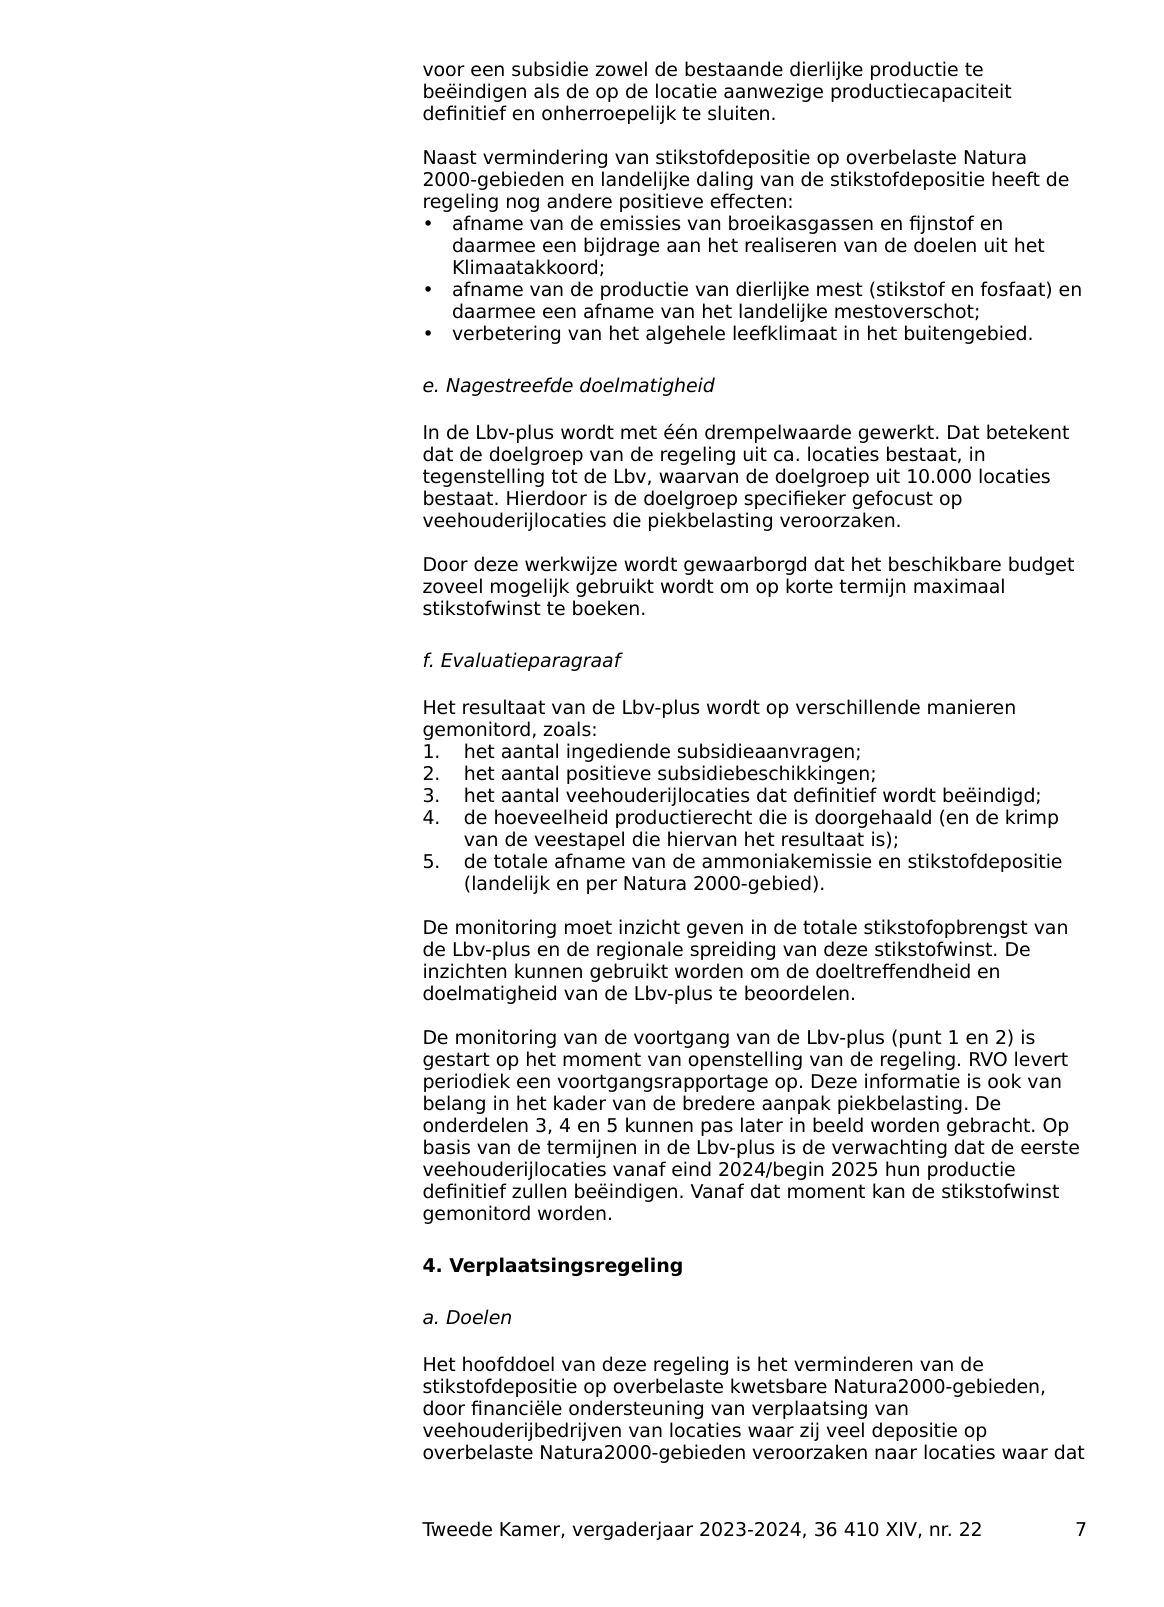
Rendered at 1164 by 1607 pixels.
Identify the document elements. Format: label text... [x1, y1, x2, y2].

text Naast vermindering van stikstofdepositie op overbelaste Natura 2000-gebieden en landelijke daling van de stikstofdepositie heeft de regeling nog andere positieve effecten: [422, 147, 1087, 213]
subtitle a. Doelen [422, 1307, 1087, 1329]
text • afname van de emissies van broeikasgassen en fijnstof en daarmee een bijdrage aan het realiseren van de doelen uit het Klimaatakkoord; [422, 213, 1087, 279]
subtitle f. Evaluatieparagraaf [422, 650, 1087, 672]
subtitle e. Nagestreefde doelmatigheid [422, 375, 1087, 397]
subtitle 4. Verplaatsingsregeling [422, 1255, 1087, 1277]
text voor een subsidie zowel de bestaande dierlijke productie te beëindigen als de op de locatie aanwezige productiecapaciteit definitief en onherroepelijk te sluiten. [422, 59, 1087, 125]
text • verbetering van het algehele leefklimaat in het buitengebied. [422, 323, 1087, 345]
text 5. de totale afname van de ammoniakemissie en stikstofdepositie (landelijk en per Natura 2000-gebied). [422, 851, 1087, 895]
text Het hoofddoel van deze regeling is het verminderen van de stikstofdepositie op overbelaste kwetsbare Natura2000-gebieden, door financiële ondersteuning van verplaatsing van veehouderijbedrijven van locaties waar zij veel depositie op overbelaste Natura2000-gebieden veroorzaken naar locaties waar dat [422, 1354, 1087, 1464]
text De monitoring moet inzicht geven in de totale stikstofopbrengst van de Lbv-plus en de regionale spreiding van deze stikstofwinst. De inzichten kunnen gebruikt worden om de doeltreffendheid en doelmatigheid van de Lbv-plus te beoordelen. [422, 917, 1087, 1005]
text 4. de hoeveelheid productierecht die is doorgehaald (en de krimp van de veestapel die hiervan het resultaat is); [422, 807, 1087, 851]
text Door deze werkwijze wordt gewaarborgd dat het beschikbare budget zoveel mogelijk gebruikt wordt om op korte termijn maximaal stikstofwinst te boeken. [422, 554, 1087, 620]
text Het resultaat van de Lbv-plus wordt op verschillende manieren gemonitord, zoals: [422, 697, 1087, 741]
text 1. het aantal ingediende subsidieaanvragen; [422, 741, 1087, 763]
text • afname van de productie van dierlijke mest (stikstof en fosfaat) en daarmee een afname van het landelijke mestoverschot; [422, 279, 1087, 323]
text In de Lbv-plus wordt met één drempelwaarde gewerkt. Dat betekent dat de doelgroep van de regeling uit ca. locaties bestaat, in tegenstelling tot de Lbv, waarvan de doelgroep uit 10.000 locaties bestaat. Hierdoor is de doelgroep specifieker gefocust op veehouderijlocaties die piekbelasting veroorzaken. [422, 422, 1087, 532]
text 3. het aantal veehouderijlocaties dat definitief wordt beëindigd; [422, 785, 1087, 807]
text 2. het aantal positieve subsidiebeschikkingen; [422, 763, 1087, 785]
text De monitoring van de voortgang van de Lbv-plus (punt 1 en 2) is gestart op het moment van openstelling van de regeling. RVO levert periodiek een voortgangsrapportage op. Deze informatie is ook van belang in het kader van de bredere aanpak piekbelasting. De onderdelen 3, 4 en 5 kunnen pas later in beeld worden gebracht. Op basis van de termijnen in de Lbv-plus is de verwachting dat de eerste veehouderijlocaties vanaf eind 2024/begin 2025 hun productie definitief zullen beëindigen. Vanaf dat moment kan de stikstofwinst gemonitord worden. [422, 1027, 1087, 1225]
